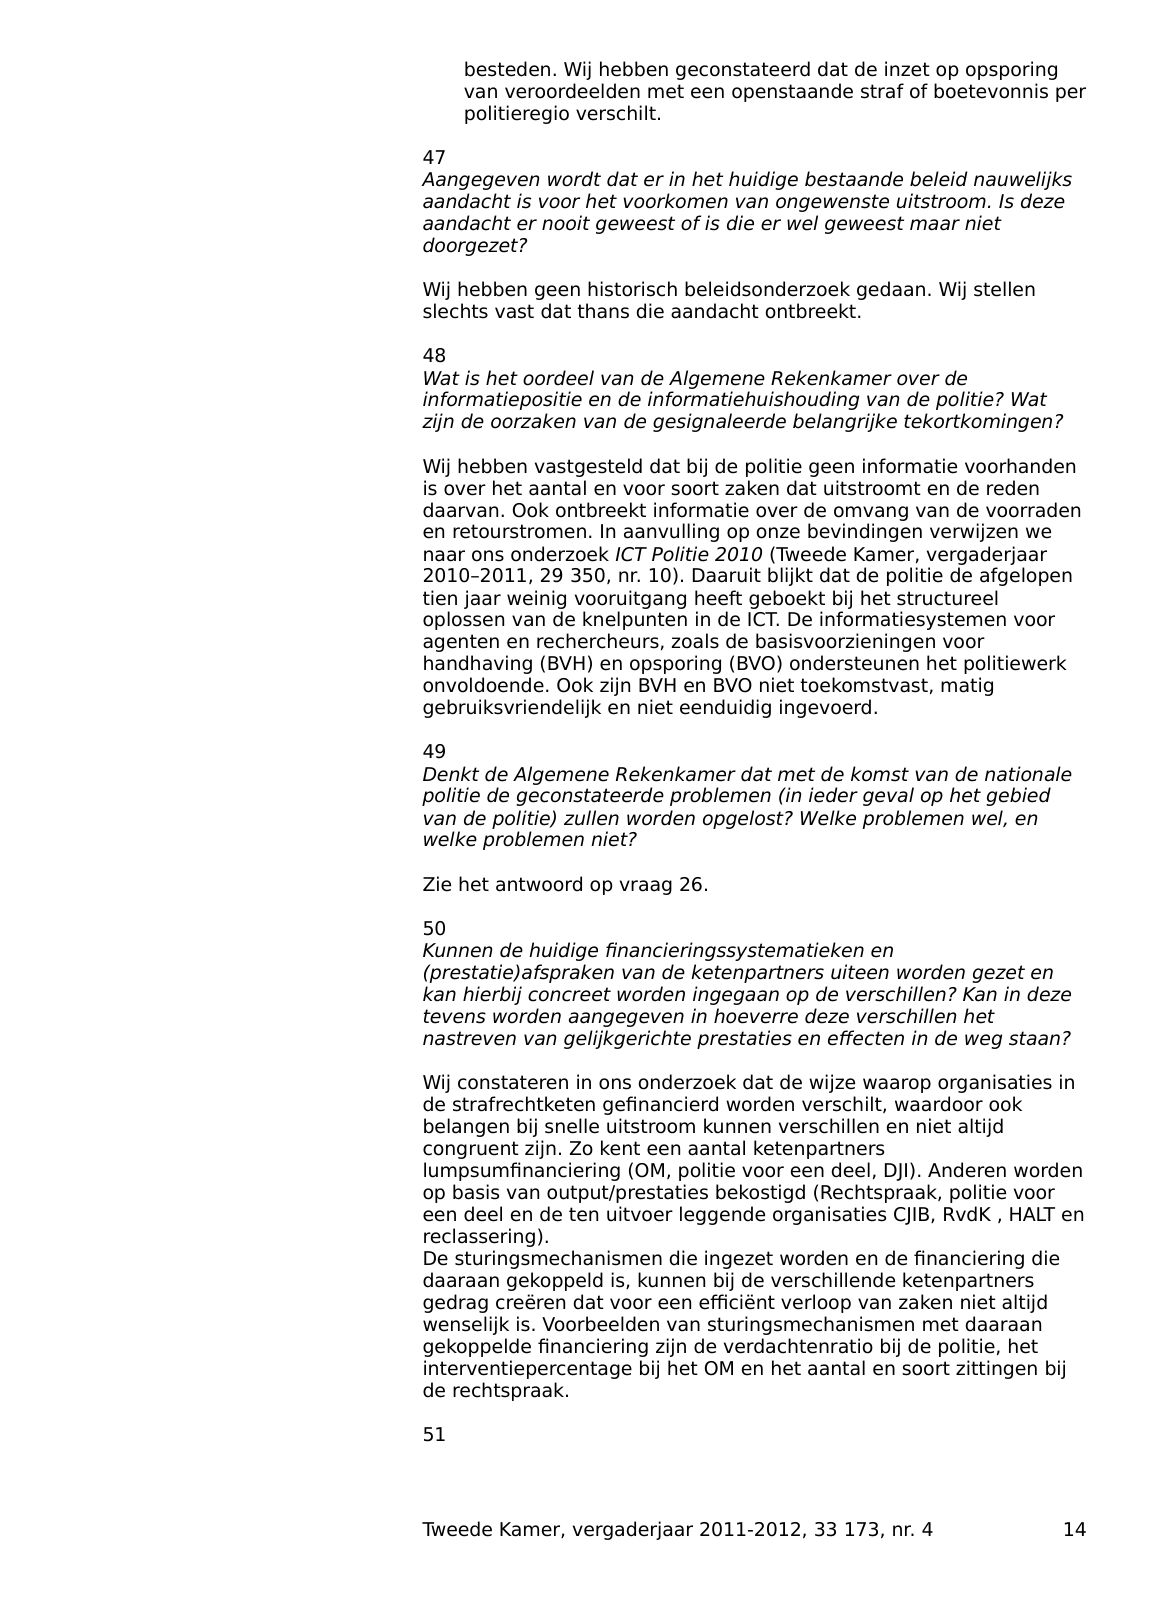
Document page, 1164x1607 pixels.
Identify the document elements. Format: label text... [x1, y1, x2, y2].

text Wij constateren in ons onderzoek dat de wijze waarop organisaties in de strafrechtketen gefinancierd worden verschilt, waardoor ook belangen bij snelle uitstroom kunnen verschillen en niet altijd congruent zijn. Zo kent een aantal ketenpartners lumpsumfinanciering (OM, politie voor een deel, DJI). Anderen worden op basis van output/prestaties bekostigd (Rechtspraak, politie voor een deel en de ten uitvoer leggende organisaties CJIB, RvdK , HALT en reclassering). [422, 1072, 1087, 1248]
text Wat is het oordeel van de Algemene Rekenkamer over de informatiepositie en de informatiehuishouding van de politie? Wat zijn de oorzaken van de gesignaleerde belangrijke tekortkomingen? [422, 367, 1087, 433]
text Wij hebben geen historisch beleidsonderzoek gedaan. Wij stellen slechts vast dat thans die aandacht ontbreekt. [422, 279, 1087, 323]
text besteden. Wij hebben geconstateerd dat de inzet op opsporing van veroordeelden met een openstaande straf of boetevonnis per politieregio verschilt. [422, 59, 1087, 125]
text Zie het antwoord op vraag 26. [422, 873, 1087, 896]
text 47 [422, 147, 1087, 169]
text Denkt de Algemene Rekenkamer dat met de komst van de nationale politie de geconstateerde problemen (in ieder geval op het gebied van de politie) zullen worden opgelost? Welke problemen wel, en welke problemen niet? [422, 763, 1087, 851]
text Wij hebben vastgesteld dat bij de politie geen informatie voorhanden is over het aantal en voor soort zaken dat uitstroomt en de reden daarvan. Ook ontbreekt informatie over de omvang van de voorraden en retourstromen. In aanvulling op onze bevindingen verwijzen we naar ons onderzoek ICT Politie 2010 (Tweede Kamer, vergaderjaar 2010–2011, 29 350, nr. 10). Daaruit blijkt dat de politie de afgelopen tien jaar weinig vooruitgang heeft geboekt bij het structureel oplossen van de knelpunten in de ICT. De informatiesystemen voor agenten en rechercheurs, zoals de basisvoorzieningen voor handhaving (BVH) en opsporing (BVO) ondersteunen het politiewerk onvoldoende. Ook zijn BVH en BVO niet toekomstvast, matig gebruiksvriendelijk en niet eenduidig ingevoerd. [422, 456, 1087, 719]
text De sturingsmechanismen die ingezet worden en de financiering die daaraan gekoppeld is, kunnen bij de verschillende ketenpartners gedrag creëren dat voor een efficiënt verloop van zaken niet altijd wenselijk is. Voorbeelden van sturingsmechanismen met daaraan gekoppelde financiering zijn de verdachtenratio bij de politie, het interventiepercentage bij het OM en het aantal en soort zittingen bij de rechtspraak. [422, 1248, 1087, 1401]
text 48 [422, 345, 1087, 367]
text Kunnen de huidige financieringssystematieken en (prestatie)afspraken van de ketenpartners uiteen worden gezet en kan hierbij concreet worden ingegaan op de verschillen? Kan in deze tevens worden aangegeven in hoeverre deze verschillen het nastreven van gelijkgerichte prestaties en effecten in de weg staan? [422, 940, 1087, 1049]
text 49 [422, 741, 1087, 763]
text 50 [422, 918, 1087, 940]
text 51 [422, 1424, 1087, 1446]
text Aangegeven wordt dat er in het huidige bestaande beleid nauwelijks aandacht is voor het voorkomen van ongewenste uitstroom. Is deze aandacht er nooit geweest of is die er wel geweest maar niet doorgezet? [422, 169, 1087, 257]
